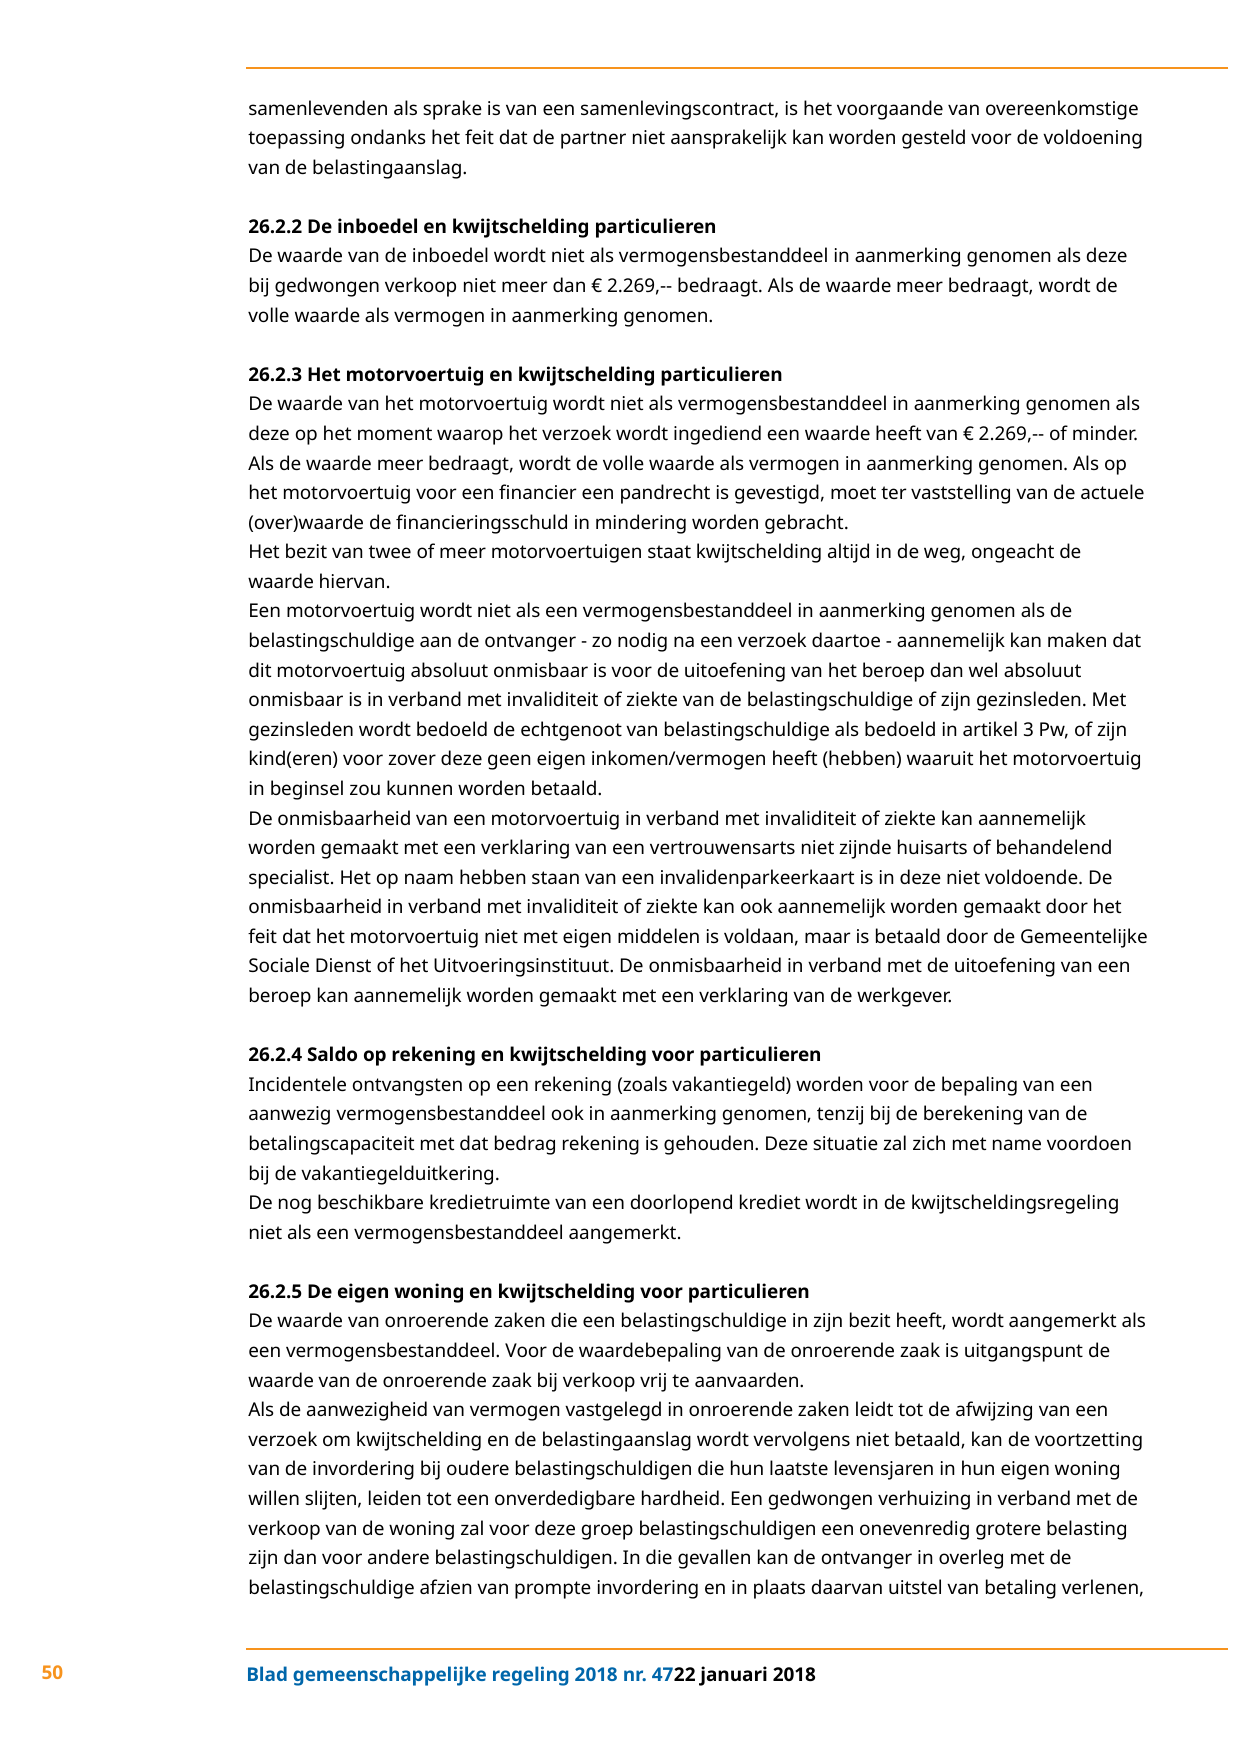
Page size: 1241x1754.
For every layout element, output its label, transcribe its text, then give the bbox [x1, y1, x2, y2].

text De nog beschikbare kredietruimte van een doorlopend krediet wordt in de kwijtscheldingsregeling niet als een vermogensbestanddeel aangemerkt. [248, 1189, 1152, 1245]
text De waarde van de inboedel wordt niet als vermogensbestanddeel in aanmerking genomen als deze bij gedwongen verkoop niet meer dan € 2.269,-- bedraagt. Als de waarde meer bedraagt, wordt de volle waarde als vermogen in aanmerking genomen. [248, 243, 1152, 328]
text De waarde van onroerende zaken die een belastingschuldige in zijn bezit heeft, wordt aangemerkt als een vermogensbestanddeel. Voor de waardebepaling van de onroerende zaak is uitgangspunt de waarde van de onroerende zaak bij verkoop vrij te aanvaarden. [248, 1308, 1152, 1393]
text 26.2.3 Het motorvoertuig en kwijtschelding particulieren [248, 361, 1152, 387]
text Een motorvoertuig wordt niet als een vermogensbestanddeel in aanmerking genomen als de belastingschuldige aan de ontvanger - zo nodig na een verzoek daartoe - aannemelijk kan maken dat dit motorvoertuig absoluut onmisbaar is voor de uitoefening van het beroep dan wel absoluut onmisbaar is in verband met invaliditeit of ziekte van de belastingschuldige of zijn gezinsleden. Met gezinsleden wordt bedoeld de echtgenoot van belastingschuldige als bedoeld in artikel 3 Pw, of zijn kind(eren) voor zover deze geen eigen inkomen/vermogen heeft (hebben) waaruit het motorvoertuig in beginsel zou kunnen worden betaald. [248, 598, 1152, 801]
picture [41, 47, 231, 172]
text 26.2.5 De eigen woning en kwijtschelding voor particulieren [248, 1278, 1152, 1304]
text De waarde van het motorvoertuig wordt niet als vermogensbestanddeel in aanmerking genomen als deze op het moment waarop het verzoek wordt ingediend een waarde heeft van € 2.269,-- of minder. Als de waarde meer bedraagt, wordt de volle waarde als vermogen in aanmerking genomen. Als op het motorvoertuig voor een financier een pandrecht is gevestigd, moet ter vaststelling van de actuele (over)waarde de financieringsschuld in mindering worden gebracht. [248, 391, 1152, 535]
text 26.2.4 Saldo op rekening en kwijtschelding voor particulieren [248, 1041, 1152, 1067]
text 26.2.2 De inboedel en kwijtschelding particulieren [248, 213, 1152, 239]
text Als de aanwezigheid van vermogen vastgelegd in onroerende zaken leidt tot de afwijzing van een verzoek om kwijtschelding en de belastingaanslag wordt vervolgens niet betaald, kan de voortzetting van de invordering bij oudere belastingschuldigen die hun laatste levensjaren in hun eigen woning willen slijten, leiden tot een onverdedigbare hardheid. Een gedwongen verhuizing in verband met de verkoop van de woning zal voor deze groep belastingschuldigen een onevenredig grotere belasting zijn dan voor andere belastingschuldigen. In die gevallen kan de ontvanger in overleg met de belastingschuldige afzien van prompte invordering en in plaats daarvan uitstel van betaling verlenen, [248, 1396, 1152, 1600]
text De onmisbaarheid van een motorvoertuig in verband met invaliditeit of ziekte kan aannemelijk worden gemaakt met een verklaring van een vertrouwensarts niet zijnde huisarts of behandelend specialist. Het op naam hebben staan van een invalidenparkeerkaart is in deze niet voldoende. De onmisbaarheid in verband met invaliditeit of ziekte kan ook aannemelijk worden gemaakt door het feit dat het motorvoertuig niet met eigen middelen is voldaan, maar is betaald door de Gemeentelijke Sociale Dienst of het Uitvoeringsinstituut. De onmisbaarheid in verband met de uitoefening van een beroep kan aannemelijk worden gemaakt met een verklaring van de werkgever. [248, 805, 1152, 1008]
text Incidentele ontvangsten op een rekening (zoals vakantiegeld) worden voor de bepaling van een aanwezig vermogensbestanddeel ook in aanmerking genomen, tenzij bij de berekening van de betalingscapaciteit met dat bedrag rekening is gehouden. Deze situatie zal zich met name voordoen bij de vakantiegelduitkering. [248, 1071, 1152, 1186]
text samenlevenden als sprake is van een samenlevingscontract, is het voorgaande van overeenkomstige toepassing ondanks het feit dat de partner niet aansprakelijk kan worden gesteld voor de voldoening van de belastingaanslag. [248, 95, 1152, 180]
text Het bezit van twee of meer motorvoertuigen staat kwijtschelding altijd in de weg, ongeacht de waarde hiervan. [248, 538, 1152, 594]
